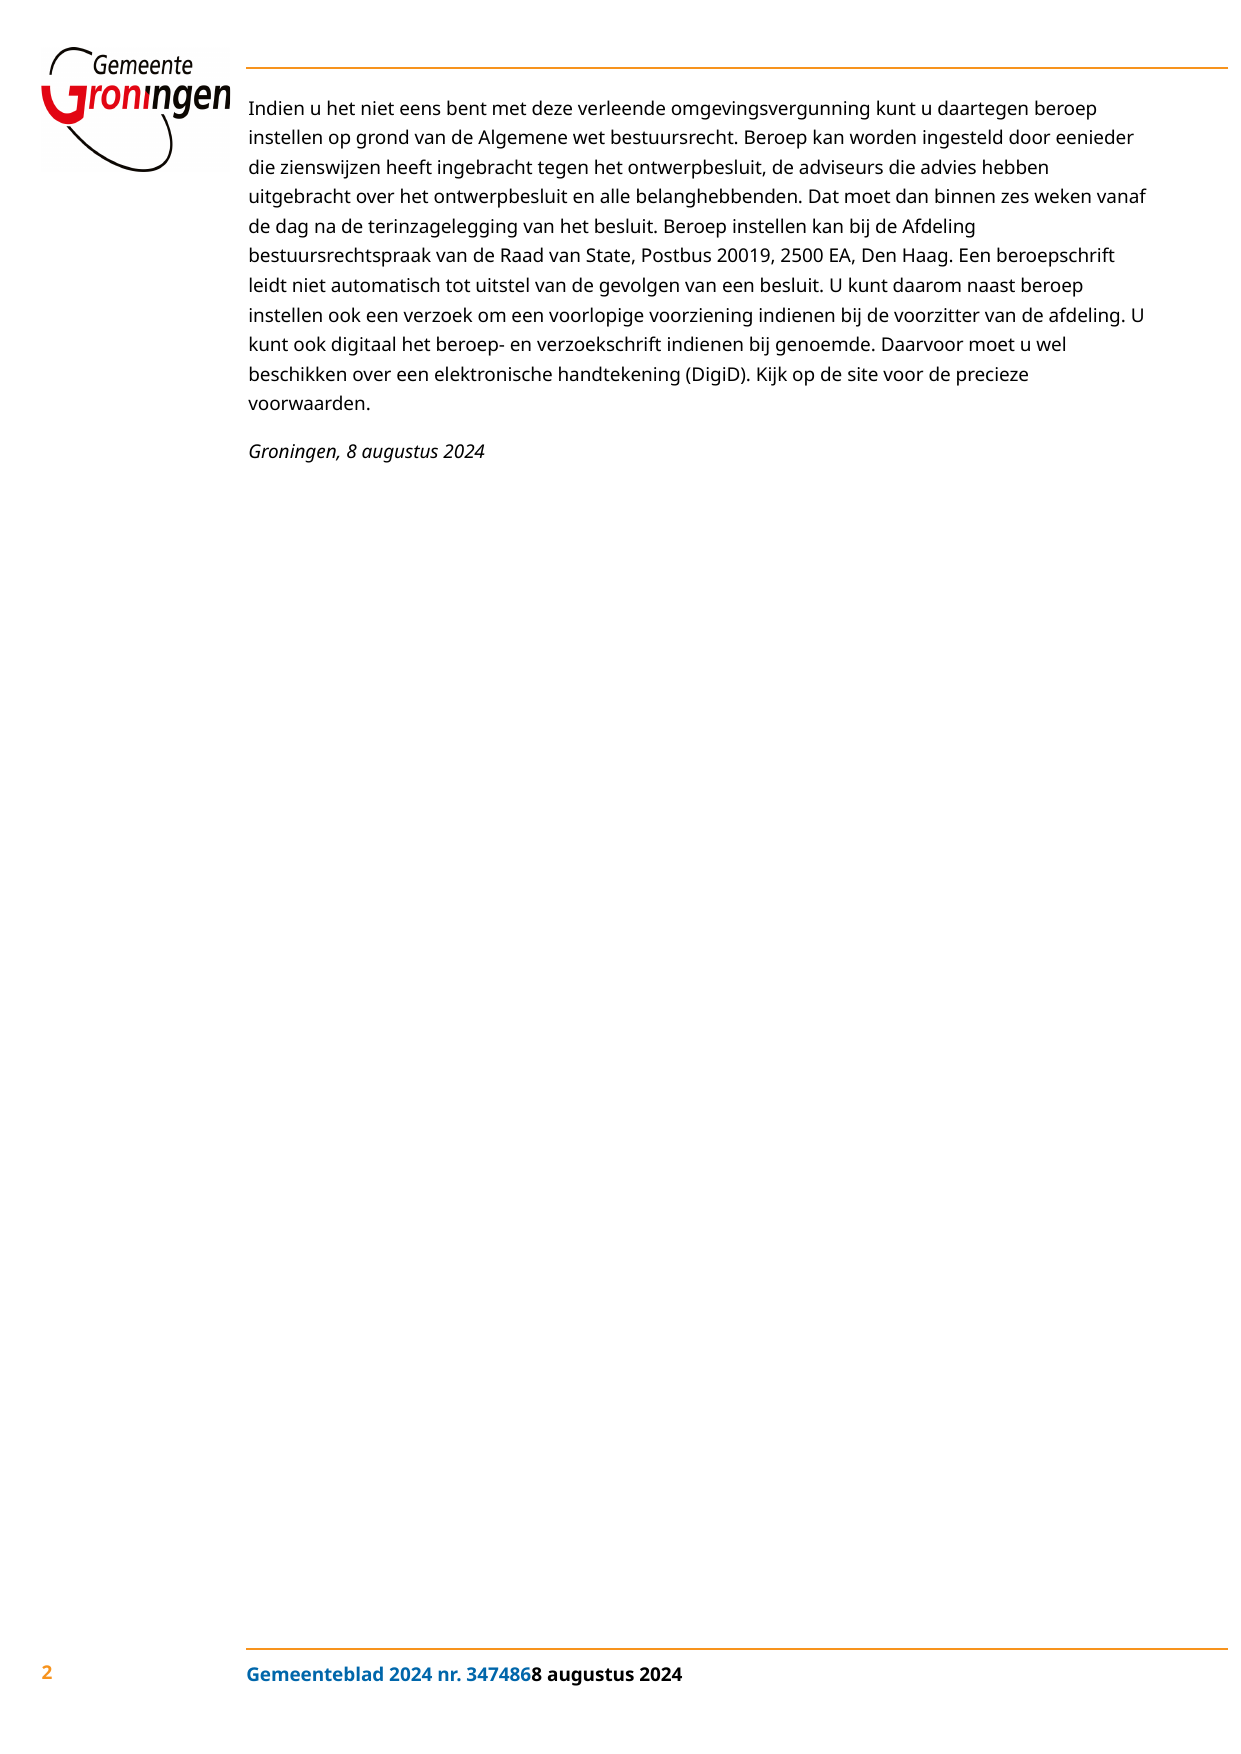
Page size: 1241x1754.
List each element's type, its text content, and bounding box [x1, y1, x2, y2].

picture [41, 47, 231, 172]
text Indien u het niet eens bent met deze verleende omgevingsvergunning kunt u daartegen beroep instellen op grond van de Algemene wet bestuursrecht. Beroep kan worden ingesteld door eenieder die zienswijzen heeft ingebracht tegen het ontwerpbesluit, de adviseurs die advies hebben uitgebracht over het ontwerpbesluit en alle belanghebbenden. Dat moet dan binnen zes weken vanaf de dag na de terinzagelegging van het besluit. Beroep instellen kan bij de Afdeling bestuursrechtspraak van de Raad van State, Postbus 20019, 2500 EA, Den Haag. Een beroepschrift leidt niet automatisch tot uitstel van de gevolgen van een besluit. U kunt daarom naast beroep instellen ook een verzoek om een voorlopige voorziening indienen bij de voorzitter van de afdeling. U kunt ook digitaal het beroep- en verzoekschrift indienen bij genoemde. Daarvoor moet u wel beschikken over een elektronische handtekening (DigiD). Kijk op de site voor de precieze voorwaarden. [248, 95, 1152, 416]
text Groningen, 8 augustus 2024 [248, 438, 1152, 464]
